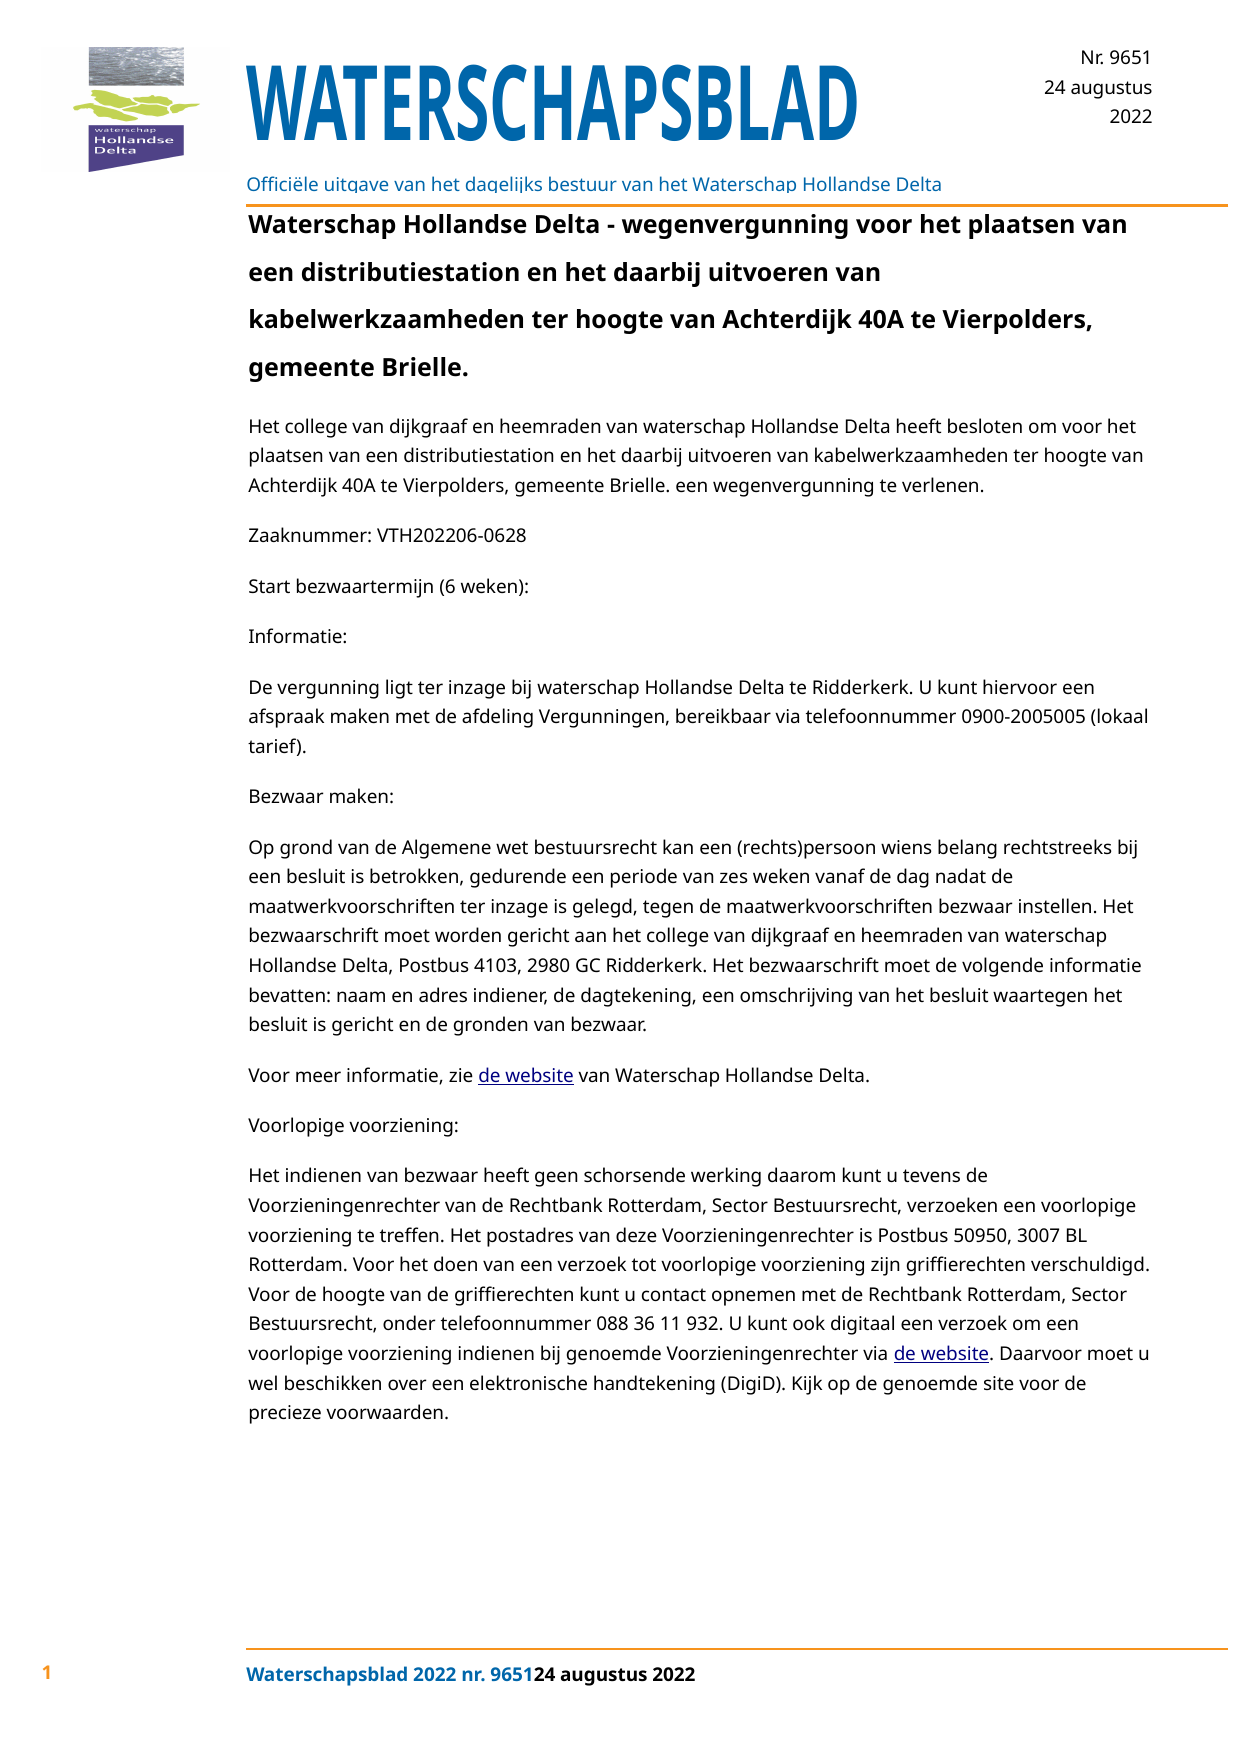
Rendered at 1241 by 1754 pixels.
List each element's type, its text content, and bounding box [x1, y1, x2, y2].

text Voor meer informatie, zie de website van Waterschap Hollandse Delta. [248, 1062, 1152, 1088]
text Op grond van de Algemene wet bestuursrecht kan een (rechts)persoon wiens belang rechtstreeks bij een besluit is betrokken, gedurende een periode van zes weken vanaf de dag nadat de maatwerkvoorschriften ter inzage is gelegd, tegen de maatwerkvoorschriften bezwaar instellen. Het bezwaarschrift moet worden gericht aan het college van dijkgraaf en heemraden van waterschap Hollandse Delta, Postbus 4103, 2980 GC Ridderkerk. Het bezwaarschrift moet de volgende informatie bevatten: naam en adres indiener, de dagtekening, een omschrijving van het besluit waartegen het besluit is gericht en de gronden van bezwaar. [248, 834, 1152, 1037]
text Informatie: [248, 623, 1152, 649]
picture [41, 47, 231, 172]
text Voorlopige voorziening: [248, 1112, 1152, 1138]
text Bezwaar maken: [248, 783, 1152, 809]
text Start bezwaartermijn (6 weken): [248, 573, 1152, 599]
text Zaaknummer: VTH202206-0628 [248, 523, 1152, 548]
text Waterschap Hollandse Delta - wegenvergunning voor het plaatsen van een distributiestation en het daarbij uitvoeren van kabelwerkzaamheden ter hoogte van Achterdijk 40A te Vierpolders, gemeente Brielle. [248, 207, 1152, 384]
text Het college van dijkgraaf en heemraden van waterschap Hollandse Delta heeft besloten om voor het plaatsen van een distributiestation en het daarbij uitvoeren van kabelwerkzaamheden ter hoogte van Achterdijk 40A te Vierpolders, gemeente Brielle. een wegenvergunning te verlenen. [248, 413, 1152, 498]
text De vergunning ligt ter inzage bij waterschap Hollandse Delta te Ridderkerk. U kunt hiervoor een afspraak maken met de afdeling Vergunningen, bereikbaar via telefoonnummer 0900-2005005 (lokaal tarief). [248, 674, 1152, 759]
text Het indienen van bezwaar heeft geen schorsende werking daarom kunt u tevens de Voorzieningenrechter van de Rechtbank Rotterdam, Sector Bestuursrecht, verzoeken een voorlopige voorziening te treffen. Het postadres van deze Voorzieningenrechter is Postbus 50950, 3007 BL Rotterdam. Voor het doen van een verzoek tot voorlopige voorziening zijn griffierechten verschuldigd. Voor de hoogte van de griffierechten kunt u contact opnemen met de Rechtbank Rotterdam, Sector Bestuursrecht, onder telefoonnummer 088 36 11 932. U kunt ook digitaal een verzoek om een voorlopige voorziening indienen bij genoemde Voorzieningenrechter via de website. Daarvoor moet u wel beschikken over een elektronische handtekening (DigiD). Kijk op de genoemde site voor de precieze voorwaarden. [248, 1163, 1152, 1425]
